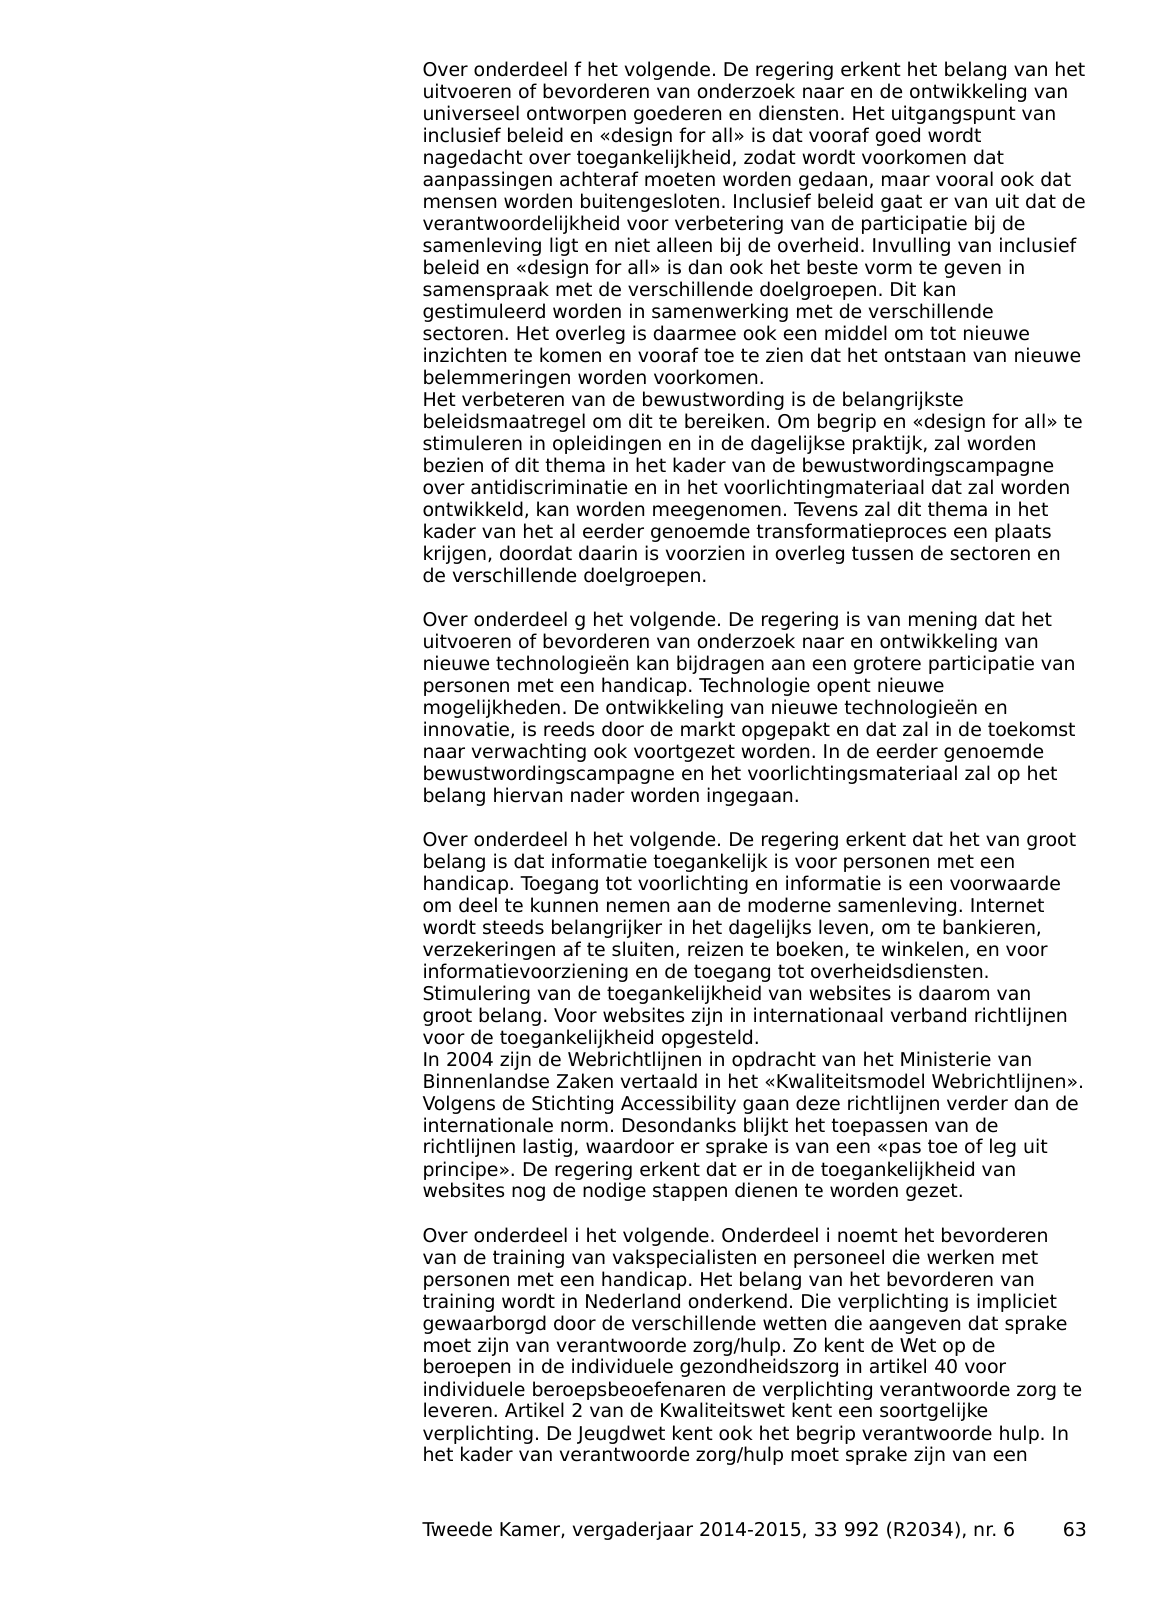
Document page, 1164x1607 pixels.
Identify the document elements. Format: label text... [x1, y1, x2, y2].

text Over onderdeel f het volgende. De regering erkent het belang van het uitvoeren of bevorderen van onderzoek naar en de ontwikkeling van universeel ontworpen goederen en diensten. Het uitgangspunt van inclusief beleid en «design for all» is dat vooraf goed wordt nagedacht over toegankelijkheid, zodat wordt voorkomen dat aanpassingen achteraf moeten worden gedaan, maar vooral ook dat mensen worden buitengesloten. Inclusief beleid gaat er van uit dat de verantwoordelijkheid voor verbetering van de participatie bij de samenleving ligt en niet alleen bij de overheid. Invulling van inclusief beleid en «design for all» is dan ook het beste vorm te geven in samenspraak met de verschillende doelgroepen. Dit kan gestimuleerd worden in samenwerking met de verschillende sectoren. Het overleg is daarmee ook een middel om tot nieuwe inzichten te komen en vooraf toe te zien dat het ontstaan van nieuwe belemmeringen worden voorkomen. [422, 59, 1087, 389]
text Het verbeteren van de bewustwording is de belangrijkste beleidsmaatregel om dit te bereiken. Om begrip en «design for all» te stimuleren in opleidingen en in de dagelijkse praktijk, zal worden bezien of dit thema in het kader van de bewustwordingscampagne over antidiscriminatie en in het voorlichtingmateriaal dat zal worden ontwikkeld, kan worden meegenomen. Tevens zal dit thema in het kader van het al eerder genoemde transformatieproces een plaats krijgen, doordat daarin is voorzien in overleg tussen de sectoren en de verschillende doelgroepen. [422, 389, 1087, 587]
text Over onderdeel i het volgende. Onderdeel i noemt het bevorderen van de training van vakspecialisten en personeel die werken met personen met een handicap. Het belang van het bevorderen van training wordt in Nederland onderkend. Die verplichting is impliciet gewaarborgd door de verschillende wetten die aangeven dat sprake moet zijn van verantwoorde zorg/hulp. Zo kent de Wet op de beroepen in de individuele gezondheidszorg in artikel 40 voor individuele beroepsbeoefenaren de verplichting verantwoorde zorg te leveren. Artikel 2 van de Kwaliteitswet kent een soortgelijke verplichting. De Jeugdwet kent ook het begrip verantwoorde hulp. In het kader van verantwoorde zorg/hulp moet sprake zijn van een [422, 1224, 1087, 1466]
text Over onderdeel h het volgende. De regering erkent dat het van groot belang is dat informatie toegankelijk is voor personen met een handicap. Toegang tot voorlichting en informatie is een voorwaarde om deel te kunnen nemen aan de moderne samenleving. Internet wordt steeds belangrijker in het dagelijks leven, om te bankieren, verzekeringen af te sluiten, reizen te boeken, te winkelen, en voor informatievoorziening en de toegang tot overheidsdiensten. Stimulering van de toegankelijkheid van websites is daarom van groot belang. Voor websites zijn in internationaal verband richtlijnen voor de toegankelijkheid opgesteld. [422, 829, 1087, 1048]
text Over onderdeel g het volgende. De regering is van mening dat het uitvoeren of bevorderen van onderzoek naar en ontwikkeling van nieuwe technologieën kan bijdragen aan een grotere participatie van personen met een handicap. Technologie opent nieuwe mogelijkheden. De ontwikkeling van nieuwe technologieën en innovatie, is reeds door de markt opgepakt en dat zal in de toekomst naar verwachting ook voortgezet worden. In de eerder genoemde bewustwordingscampagne en het voorlichtingsmateriaal zal op het belang hiervan nader worden ingegaan. [422, 609, 1087, 807]
text In 2004 zijn de Webrichtlijnen in opdracht van het Ministerie van Binnenlandse Zaken vertaald in het «Kwaliteitsmodel Webrichtlijnen». Volgens de Stichting Accessibility gaan deze richtlijnen verder dan de internationale norm. Desondanks blijkt het toepassen van de richtlijnen lastig, waardoor er sprake is van een «pas toe of leg uit principe». De regering erkent dat er in de toegankelijkheid van websites nog de nodige stappen dienen te worden gezet. [422, 1048, 1087, 1202]
